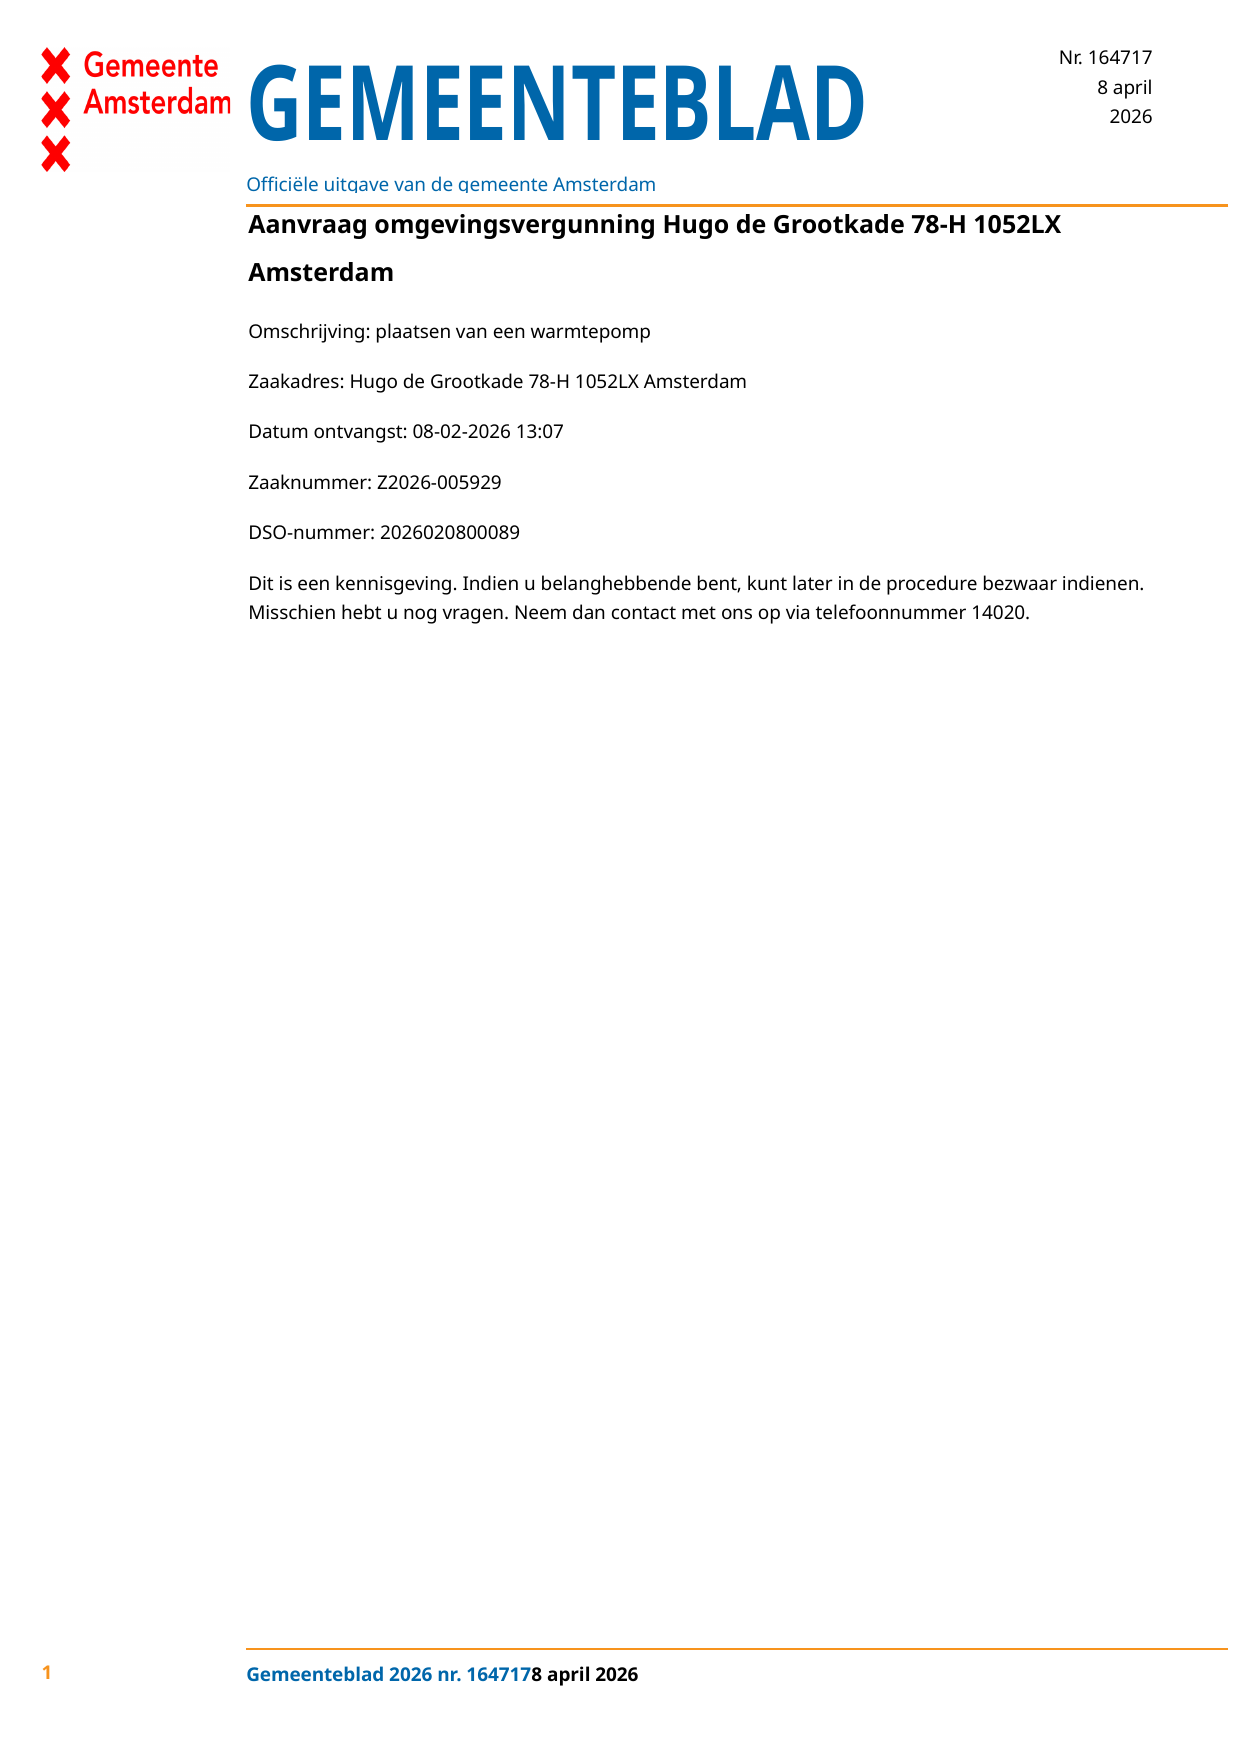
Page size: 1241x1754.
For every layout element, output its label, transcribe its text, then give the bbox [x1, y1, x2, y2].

text Aanvraag omgevingsvergunning Hugo de Grootkade 78-H 1052LX Amsterdam [248, 207, 1152, 288]
text Datum ontvangst: 08-02-2026 13:07 [248, 419, 1152, 444]
text Zaakadres: Hugo de Grootkade 78-H 1052LX Amsterdam [248, 368, 1152, 394]
text Omschrijving: plaatsen van een warmtepomp [248, 318, 1152, 344]
text Zaaknummer: Z2026-005929 [248, 469, 1152, 495]
text DSO-nummer: 2026020800089 [248, 519, 1152, 545]
text Dit is een kennisgeving. Indien u belanghebbende bent, kunt later in de procedure bezwaar indienen. Misschien hebt u nog vragen. Neem dan contact met ons op via telefoonnummer 14020. [248, 570, 1152, 625]
picture [41, 47, 231, 172]
